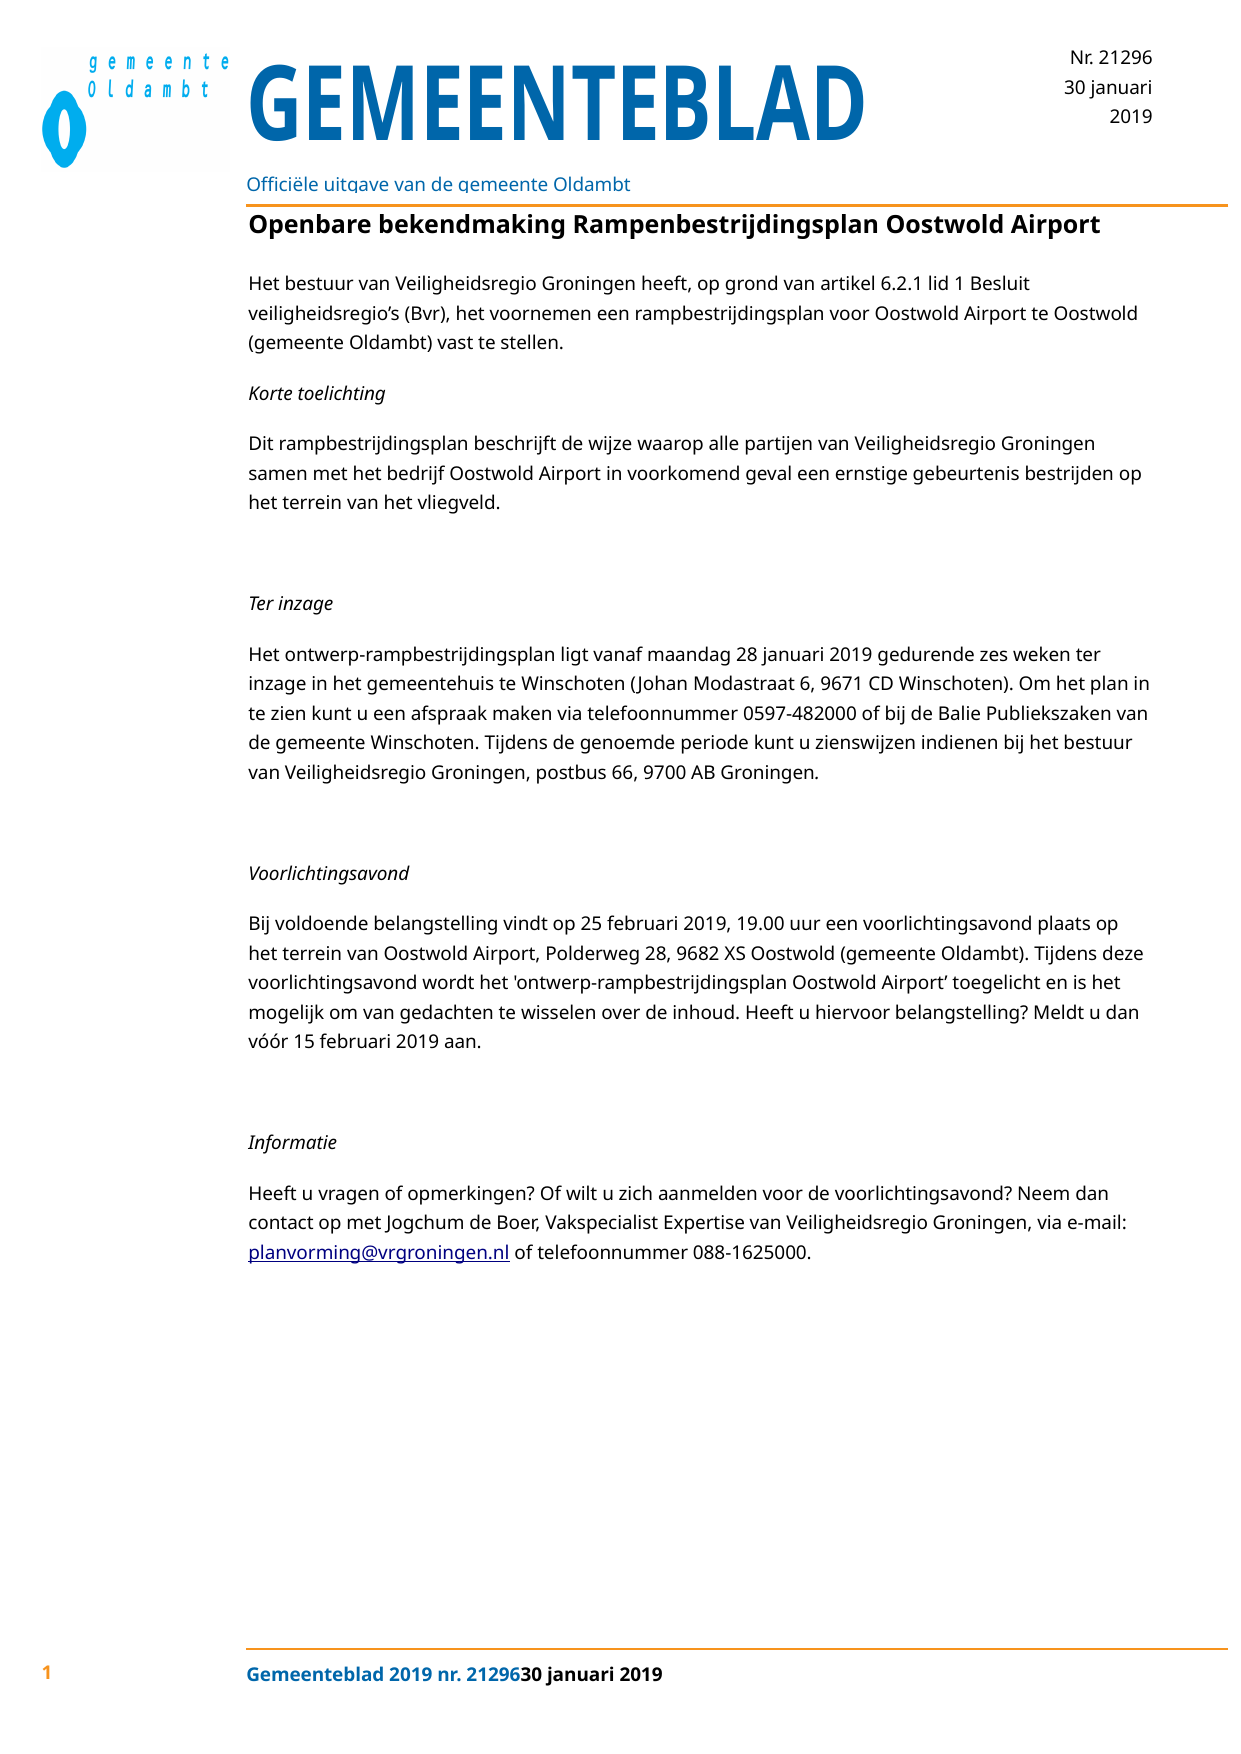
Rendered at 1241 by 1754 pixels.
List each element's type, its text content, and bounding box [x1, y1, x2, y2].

text Het bestuur van Veiligheidsregio Groningen heeft, op grond van artikel 6.2.1 lid 1 Besluit veiligheidsregio’s (Bvr), het voornemen een rampbestrijdingsplan voor Oostwold Airport te Oostwold (gemeente Oldambt) vast te stellen. [248, 270, 1152, 355]
text Openbare bekendmaking Rampenbestrijdingsplan Oostwold Airport [248, 207, 1152, 241]
text Korte toelichting [248, 380, 1152, 406]
text Dit rampbestrijdingsplan beschrijft de wijze waarop alle partijen van Veiligheidsregio Groningen samen met het bedrijf Oostwold Airport in voorkomend geval een ernstige gebeurtenis bestrijden op het terrein van het vliegveld. [248, 430, 1152, 515]
text Ter inzage [248, 590, 1152, 616]
text Informatie [248, 1129, 1152, 1155]
text Voorlichtingsavond [248, 860, 1152, 886]
text Bij voldoende belangstelling vindt op 25 februari 2019, 19.00 uur een voorlichtingsavond plaats op het terrein van Oostwold Airport, Polderweg 28, 9682 XS Oostwold (gemeente Oldambt). Tijdens deze voorlichtingsavond wordt het 'ontwerp-rampbestrijdingsplan Oostwold Airport’ toegelicht en is het mogelijk om van gedachten te wisselen over de inhoud. Heeft u hiervoor belangstelling? Meldt u dan vóór 15 februari 2019 aan. [248, 910, 1152, 1054]
text Heeft u vragen of opmerkingen? Of wilt u zich aanmelden voor de voorlichtingsavond? Neem dan contact op met Jogchum de Boer, Vakspecialist Expertise van Veiligheidsregio Groningen, via e-mail: planvorming@vrgroningen.nl of telefoonnummer 088-1625000. [248, 1180, 1152, 1265]
picture [41, 47, 231, 172]
text Het ontwerp-rampbestrijdingsplan ligt vanaf maandag 28 januari 2019 gedurende zes weken ter inzage in het gemeentehuis te Winschoten (Johan Modastraat 6, 9671 CD Winschoten). Om het plan in te zien kunt u een afspraak maken via telefoonnummer 0597-482000 of bij de Balie Publiekszaken van de gemeente Winschoten. Tijdens de genoemde periode kunt u zienswijzen indienen bij het bestuur van Veiligheidsregio Groningen, postbus 66, 9700 AB Groningen. [248, 641, 1152, 785]
